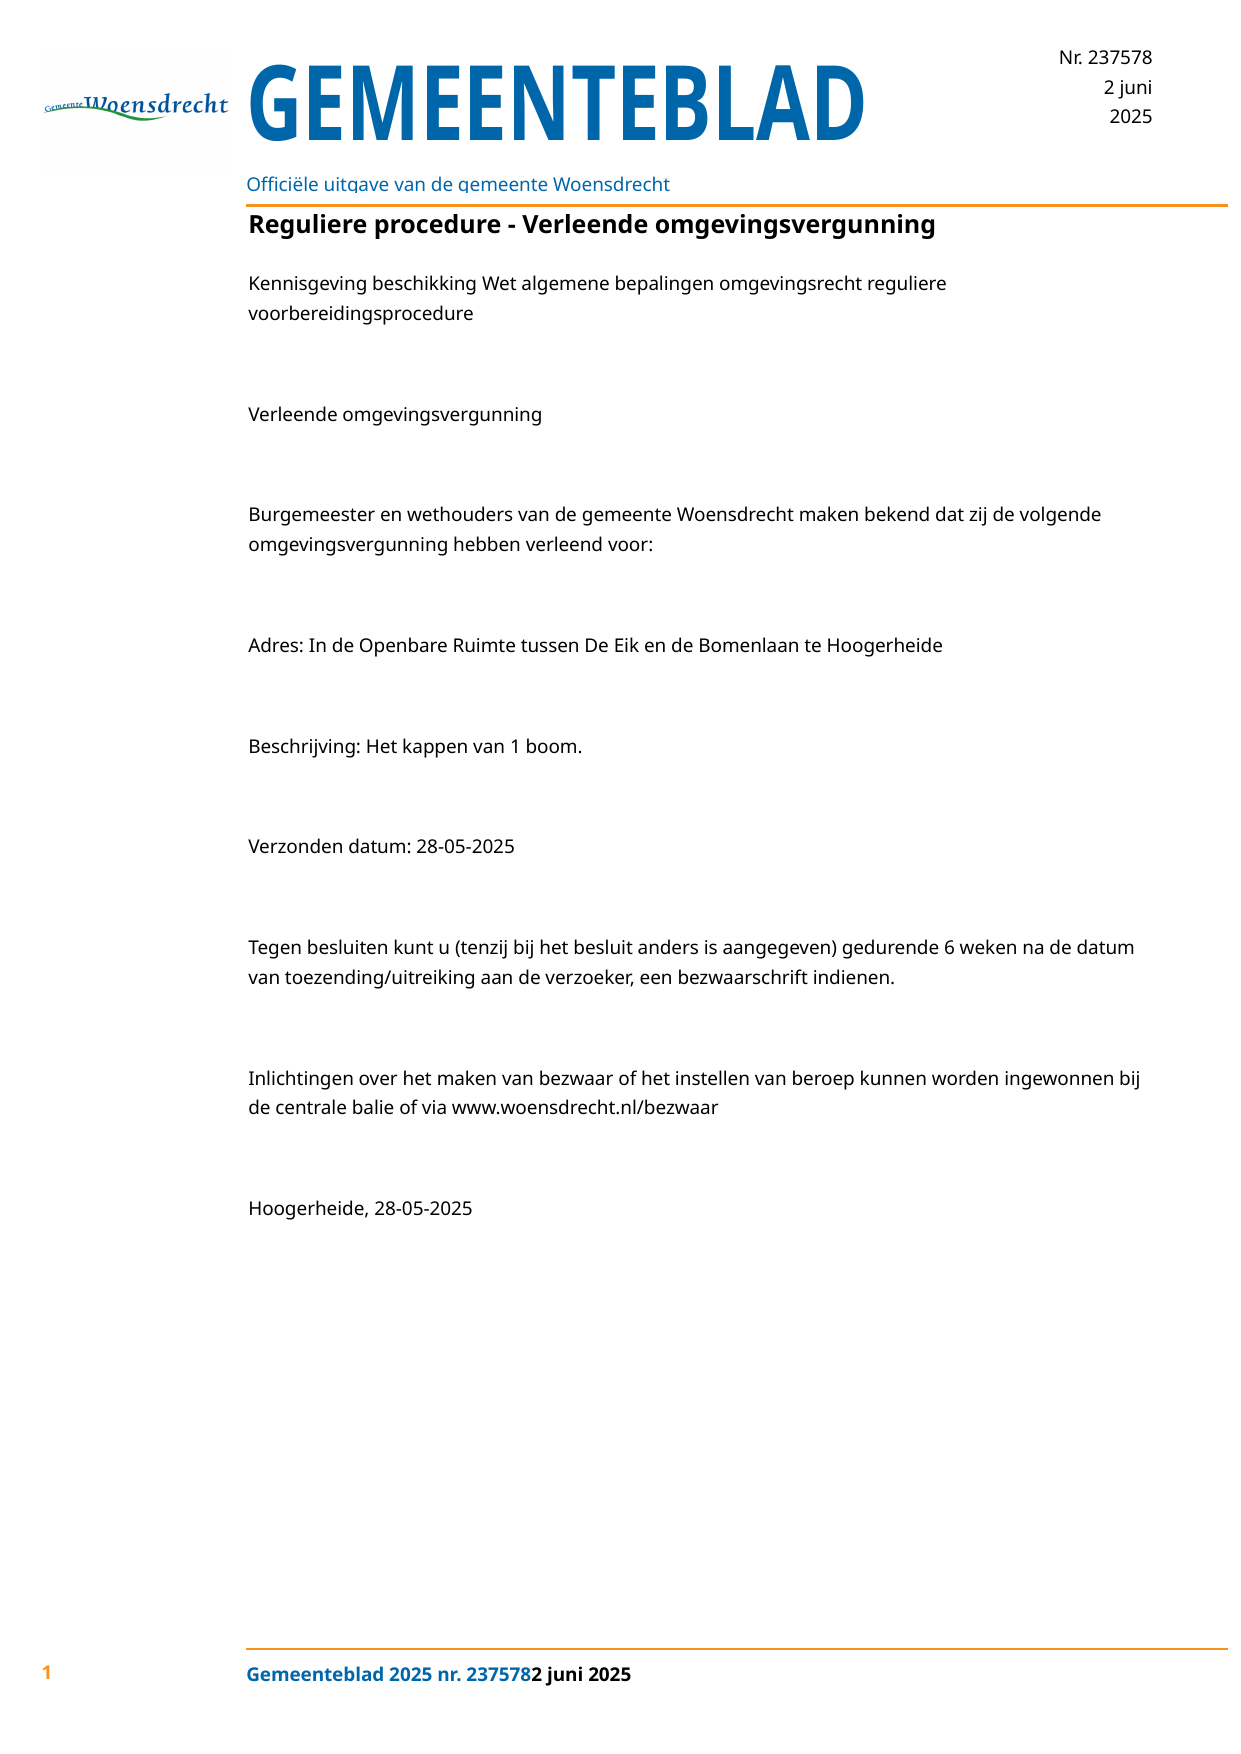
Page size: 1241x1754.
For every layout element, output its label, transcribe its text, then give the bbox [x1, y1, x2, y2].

text Reguliere procedure - Verleende omgevingsvergunning [248, 207, 1152, 241]
text Verzonden datum: 28-05-2025 [248, 834, 1152, 859]
text Inlichtingen over het maken van bezwaar of het instellen van beroep kunnen worden ingewonnen bij de centrale balie of via www.woensdrecht.nl/bezwaar [248, 1065, 1152, 1120]
picture [41, 47, 231, 172]
text Tegen besluiten kunt u (tenzij bij het besluit anders is aangegeven) gedurende 6 weken na de datum van toezending/uitreiking aan de verzoeker, een bezwaarschrift indienen. [248, 934, 1152, 990]
text Beschrijving: Het kappen van 1 boom. [248, 733, 1152, 758]
text Burgemeester en wethouders van de gemeente Woensdrecht maken bekend dat zij de volgende omgevingsvergunning hebben verleend voor: [248, 502, 1152, 557]
text Adres: In de Openbare Ruimte tussen De Eik en de Bomenlaan te Hoogerheide [248, 632, 1152, 658]
text Kennisgeving beschikking Wet algemene bepalingen omgevingsrecht reguliere voorbereidingsprocedure [248, 270, 1152, 326]
text Hoogerheide, 28-05-2025 [248, 1195, 1152, 1221]
text Verleende omgevingsvergunning [248, 401, 1152, 426]
